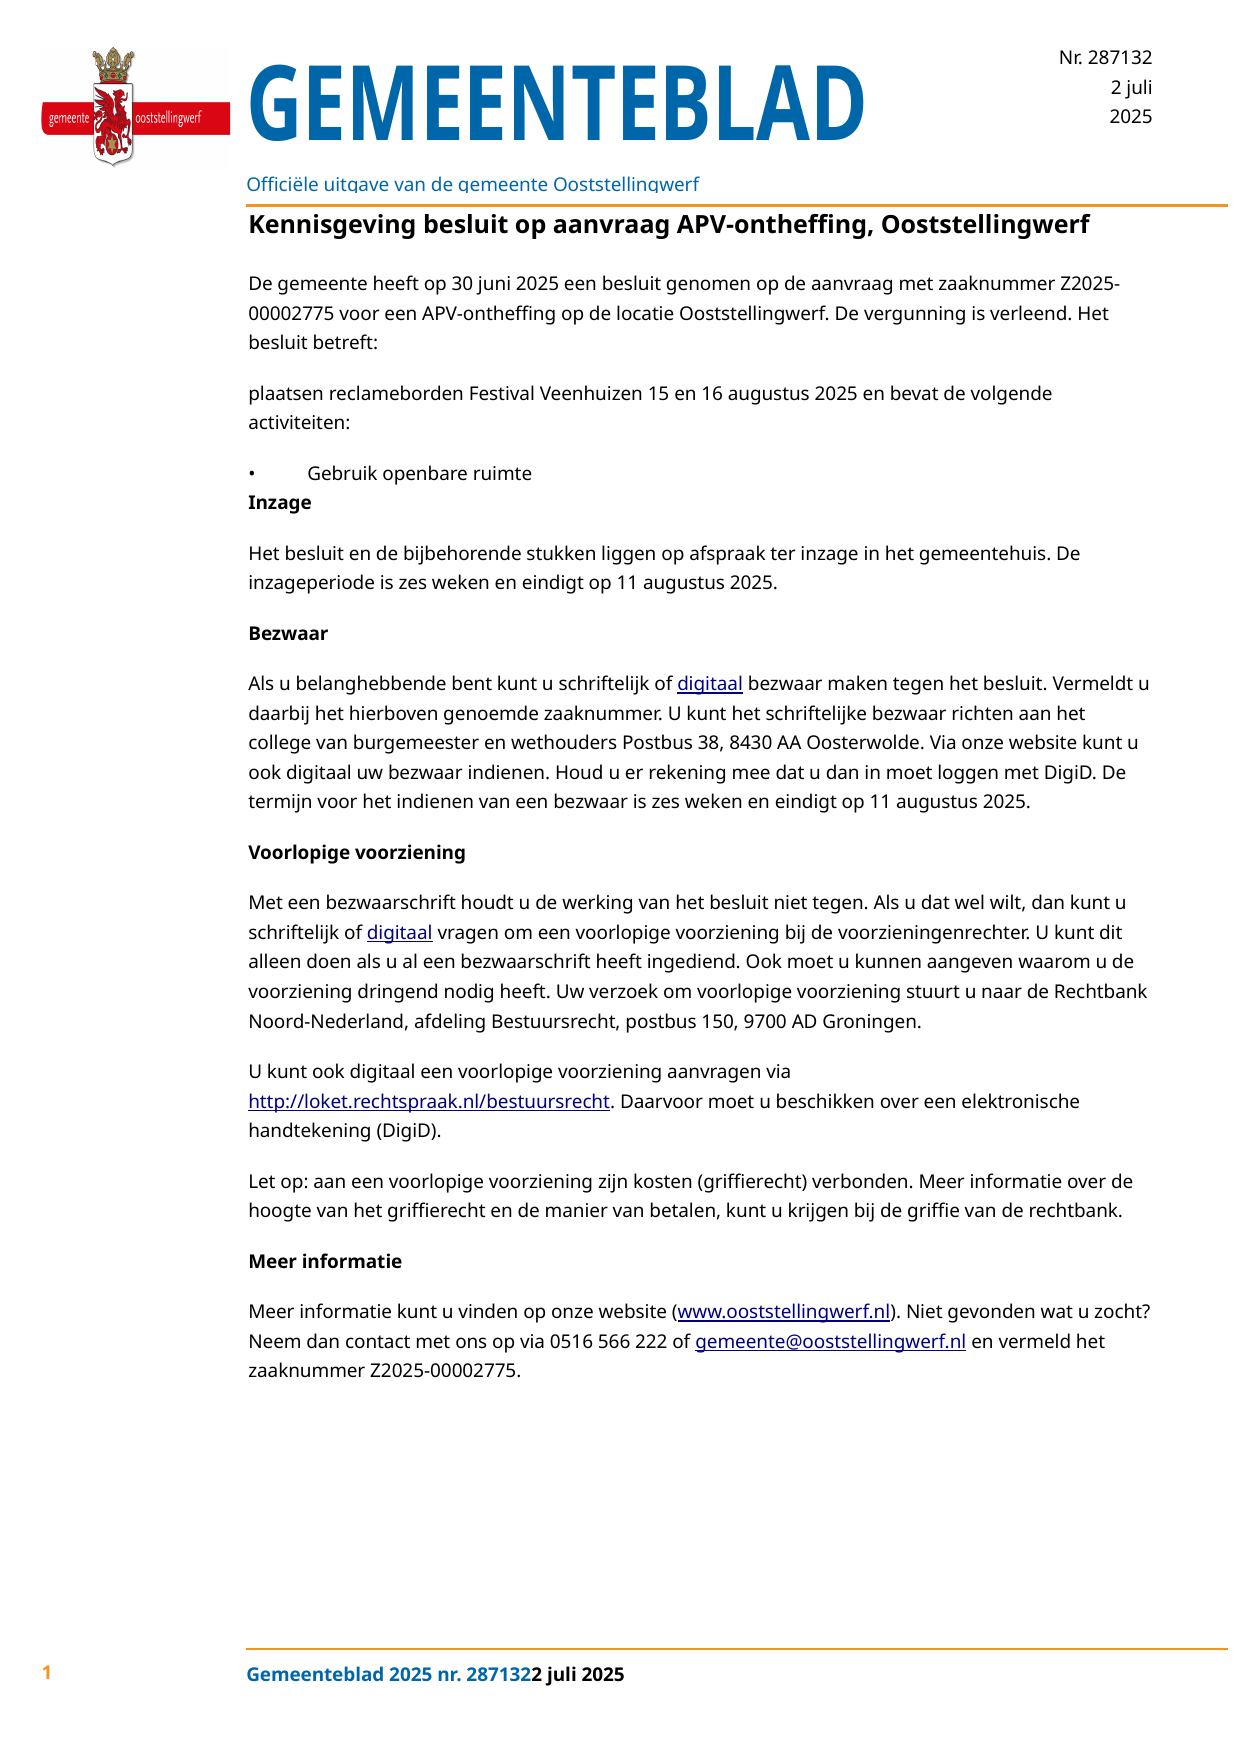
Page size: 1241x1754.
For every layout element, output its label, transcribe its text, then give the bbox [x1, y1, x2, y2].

text De gemeente heeft op 30 juni 2025 een besluit genomen op de aanvraag met zaaknummer Z2025-00002775 voor een APV-ontheffing op de locatie Ooststellingwerf. De vergunning is verleend. Het besluit betreft: [248, 270, 1152, 355]
text Voorlopige voorziening [248, 839, 1152, 865]
text Meer informatie [248, 1248, 1152, 1273]
picture [41, 47, 231, 172]
text Let op: aan een voorlopige voorziening zijn kosten (griffierecht) verbonden. Meer informatie over de hoogte van het griffierecht en de manier van betalen, kunt u krijgen bij de griffie van de rechtbank. [248, 1168, 1152, 1223]
text Meer informatie kunt u vinden op onze website (www.ooststellingwerf.nl). Niet gevonden wat u zocht? Neem dan contact met ons op via 0516 566 222 of gemeente@ooststellingwerf.nl en vermeld het zaaknummer Z2025-00002775. [248, 1298, 1152, 1383]
list Gebruik openbare ruimte [248, 460, 1152, 486]
text Inzage [248, 489, 1152, 515]
text U kunt ook digitaal een voorlopige voorziening aanvragen via http://loket.rechtspraak.nl/bestuursrecht. Daarvoor moet u beschikken over een elektronische handtekening (DigiD). [248, 1058, 1152, 1143]
text Als u belanghebbende bent kunt u schriftelijk of digitaal bezwaar maken tegen het besluit. Vermeldt u daarbij het hierboven genoemde zaaknummer. U kunt het schriftelijke bezwaar richten aan het college van burgemeester en wethouders Postbus 38, 8430 AA Oosterwolde. Via onze website kunt u ook digitaal uw bezwaar indienen. Houd u er rekening mee dat u dan in moet loggen met DigiD. De termijn voor het indienen van een bezwaar is zes weken en eindigt op 11 augustus 2025. [248, 670, 1152, 814]
text plaatsen reclameborden Festival Veenhuizen 15 en 16 augustus 2025 en bevat de volgende activiteiten: [248, 380, 1152, 435]
text Kennisgeving besluit op aanvraag APV-ontheffing, Ooststellingwerf [248, 207, 1152, 241]
text Met een bezwaarschrift houdt u de werking van het besluit niet tegen. Als u dat wel wilt, dan kunt u schriftelijk of digitaal vragen om een voorlopige voorziening bij de voorzieningenrechter. U kunt dit alleen doen als u al een bezwaarschrift heeft ingediend. Ook moet u kunnen aangeven waarom u de voorziening dringend nodig heeft. Uw verzoek om voorlopige voorziening stuurt u naar de Rechtbank Noord-Nederland, afdeling Bestuursrecht, postbus 150, 9700 AD Groningen. [248, 889, 1152, 1033]
text Bezwaar [248, 620, 1152, 646]
text Het besluit en de bijbehorende stukken liggen op afspraak ter inzage in het gemeentehuis. De inzageperiode is zes weken en eindigt op 11 augustus 2025. [248, 540, 1152, 595]
